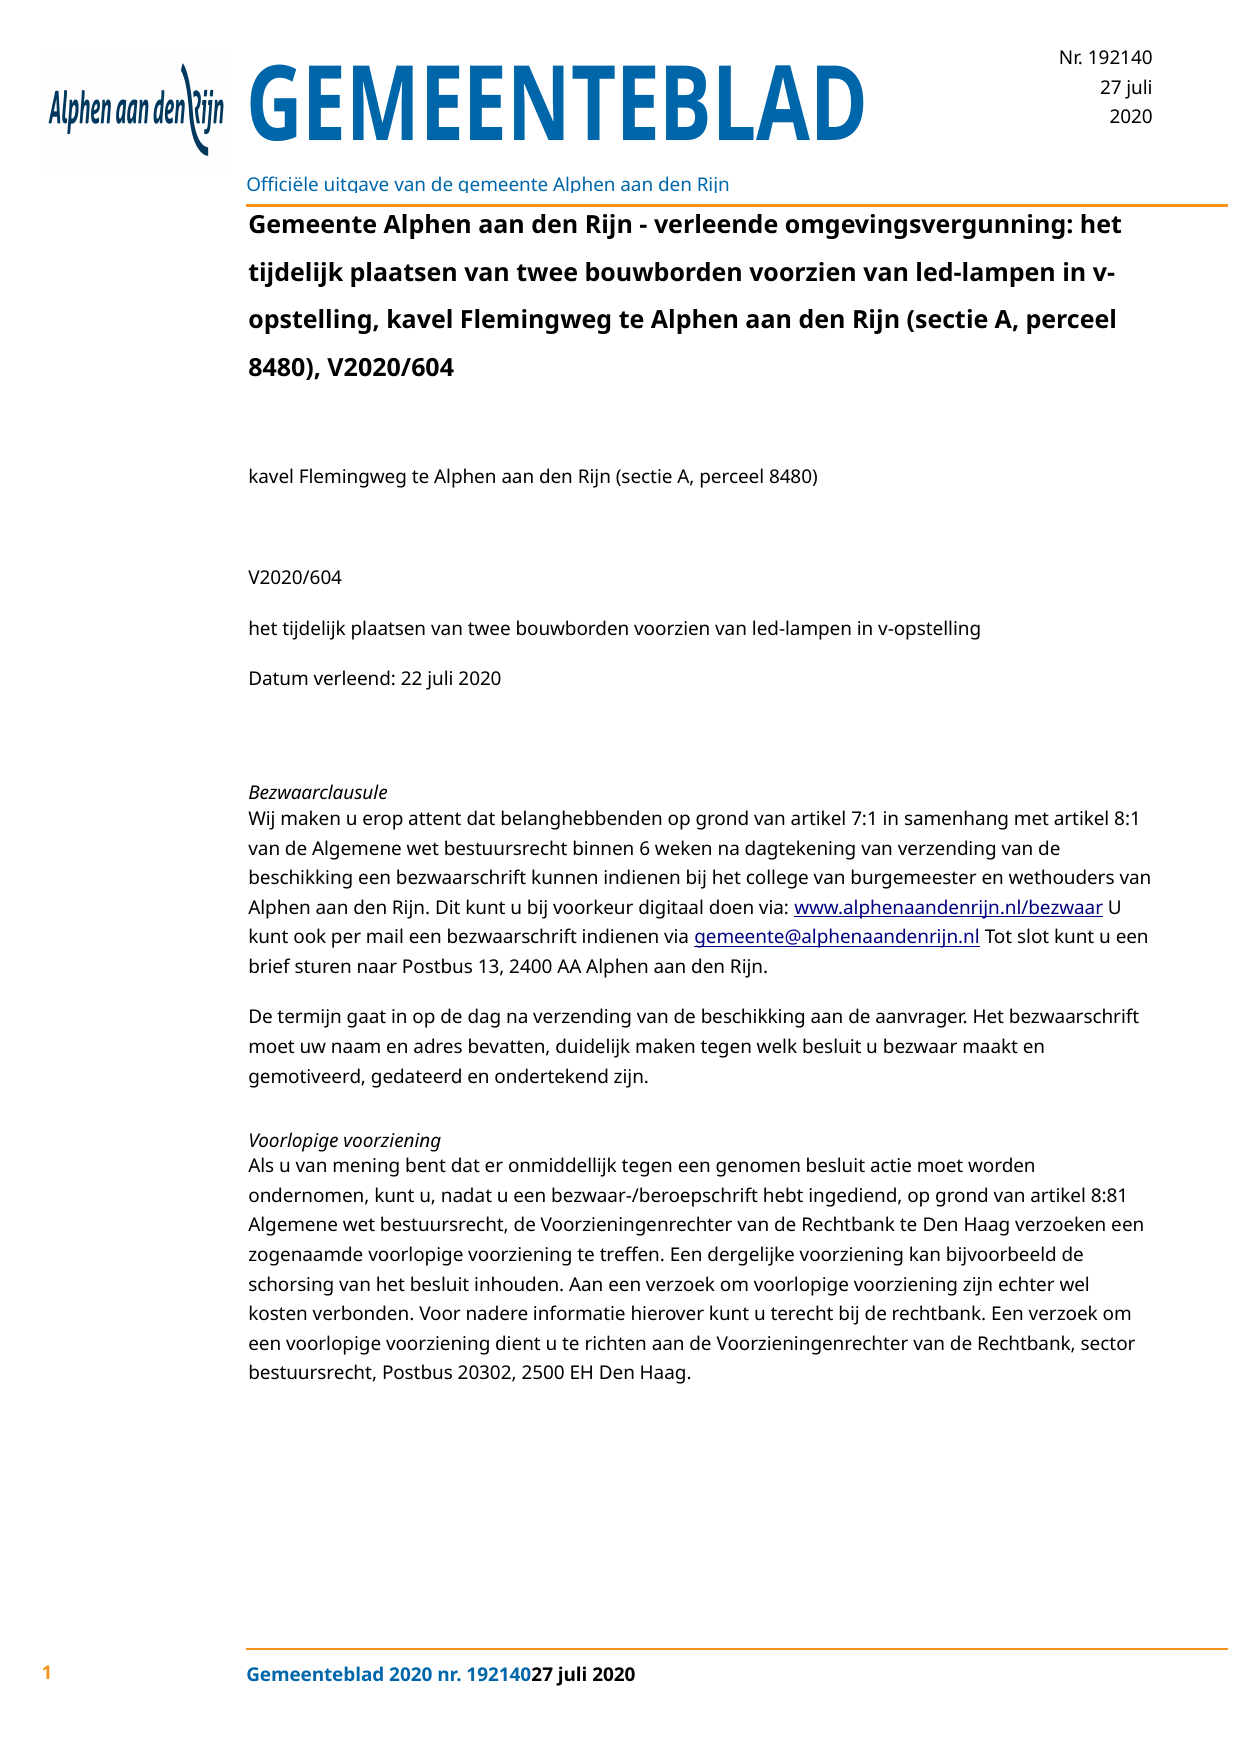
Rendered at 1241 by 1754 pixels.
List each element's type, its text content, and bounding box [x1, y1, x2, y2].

text Als u van mening bent dat er onmiddellijk tegen een genomen besluit actie moet worden ondernomen, kunt u, nadat u een bezwaar-/beroepschrift hebt ingediend, op grond van artikel 8:81 Algemene wet bestuursrecht, de Voorzieningenrechter van de Rechtbank te Den Haag verzoeken een zogenaamde voorlopige voorziening te treffen. Een dergelijke voorziening kan bijvoorbeeld de schorsing van het besluit inhouden. Aan een verzoek om voorlopige voorziening zijn echter wel kosten verbonden. Voor nadere informatie hierover kunt u terecht bij de rechtbank. Een verzoek om een voorlopige voorziening dient u te richten aan de Voorzieningenrechter van de Rechtbank, sector bestuursrecht, Postbus 20302, 2500 EH Den Haag. [248, 1152, 1152, 1385]
text De termijn gaat in op de dag na verzending van de beschikking aan de aanvrager. Het bezwaarschrift moet uw naam en adres bevatten, duidelijk maken tegen welk besluit u bezwaar maakt en gemotiveerd, gedateerd en ondertekend zijn. [248, 1004, 1152, 1088]
text Voorlopige voorziening [248, 1127, 1152, 1152]
text Datum verleend: 22 juli 2020 [248, 665, 1152, 691]
text Gemeente Alphen aan den Rijn - verleende omgevingsvergunning: het tijdelijk plaatsen van twee bouwborden voorzien van led-lampen in v-opstelling, kavel Flemingweg te Alphen aan den Rijn (sectie A, perceel 8480), V2020/604 [248, 207, 1152, 384]
text V2020/604 [248, 564, 1152, 590]
text kavel Flemingweg te Alphen aan den Rijn (sectie A, perceel 8480) [248, 463, 1152, 489]
text het tijdelijk plaatsen van twee bouwborden voorzien van led-lampen in v-opstelling [248, 615, 1152, 641]
text Bezwaarclausule [248, 779, 1152, 805]
text Wij maken u erop attent dat belanghebbenden op grond van artikel 7:1 in samenhang met artikel 8:1 van de Algemene wet bestuursrecht binnen 6 weken na dagtekening van verzending van de beschikking een bezwaarschrift kunnen indienen bij het college van burgemeester en wethouders van Alphen aan den Rijn. Dit kunt u bij voorkeur digitaal doen via: www.alphenaandenrijn.nl/bezwaar U kunt ook per mail een bezwaarschrift indienen via gemeente@alphenaandenrijn.nl Tot slot kunt u een brief sturen naar Postbus 13, 2400 AA Alphen aan den Rijn. [248, 805, 1152, 979]
picture [41, 47, 231, 172]
